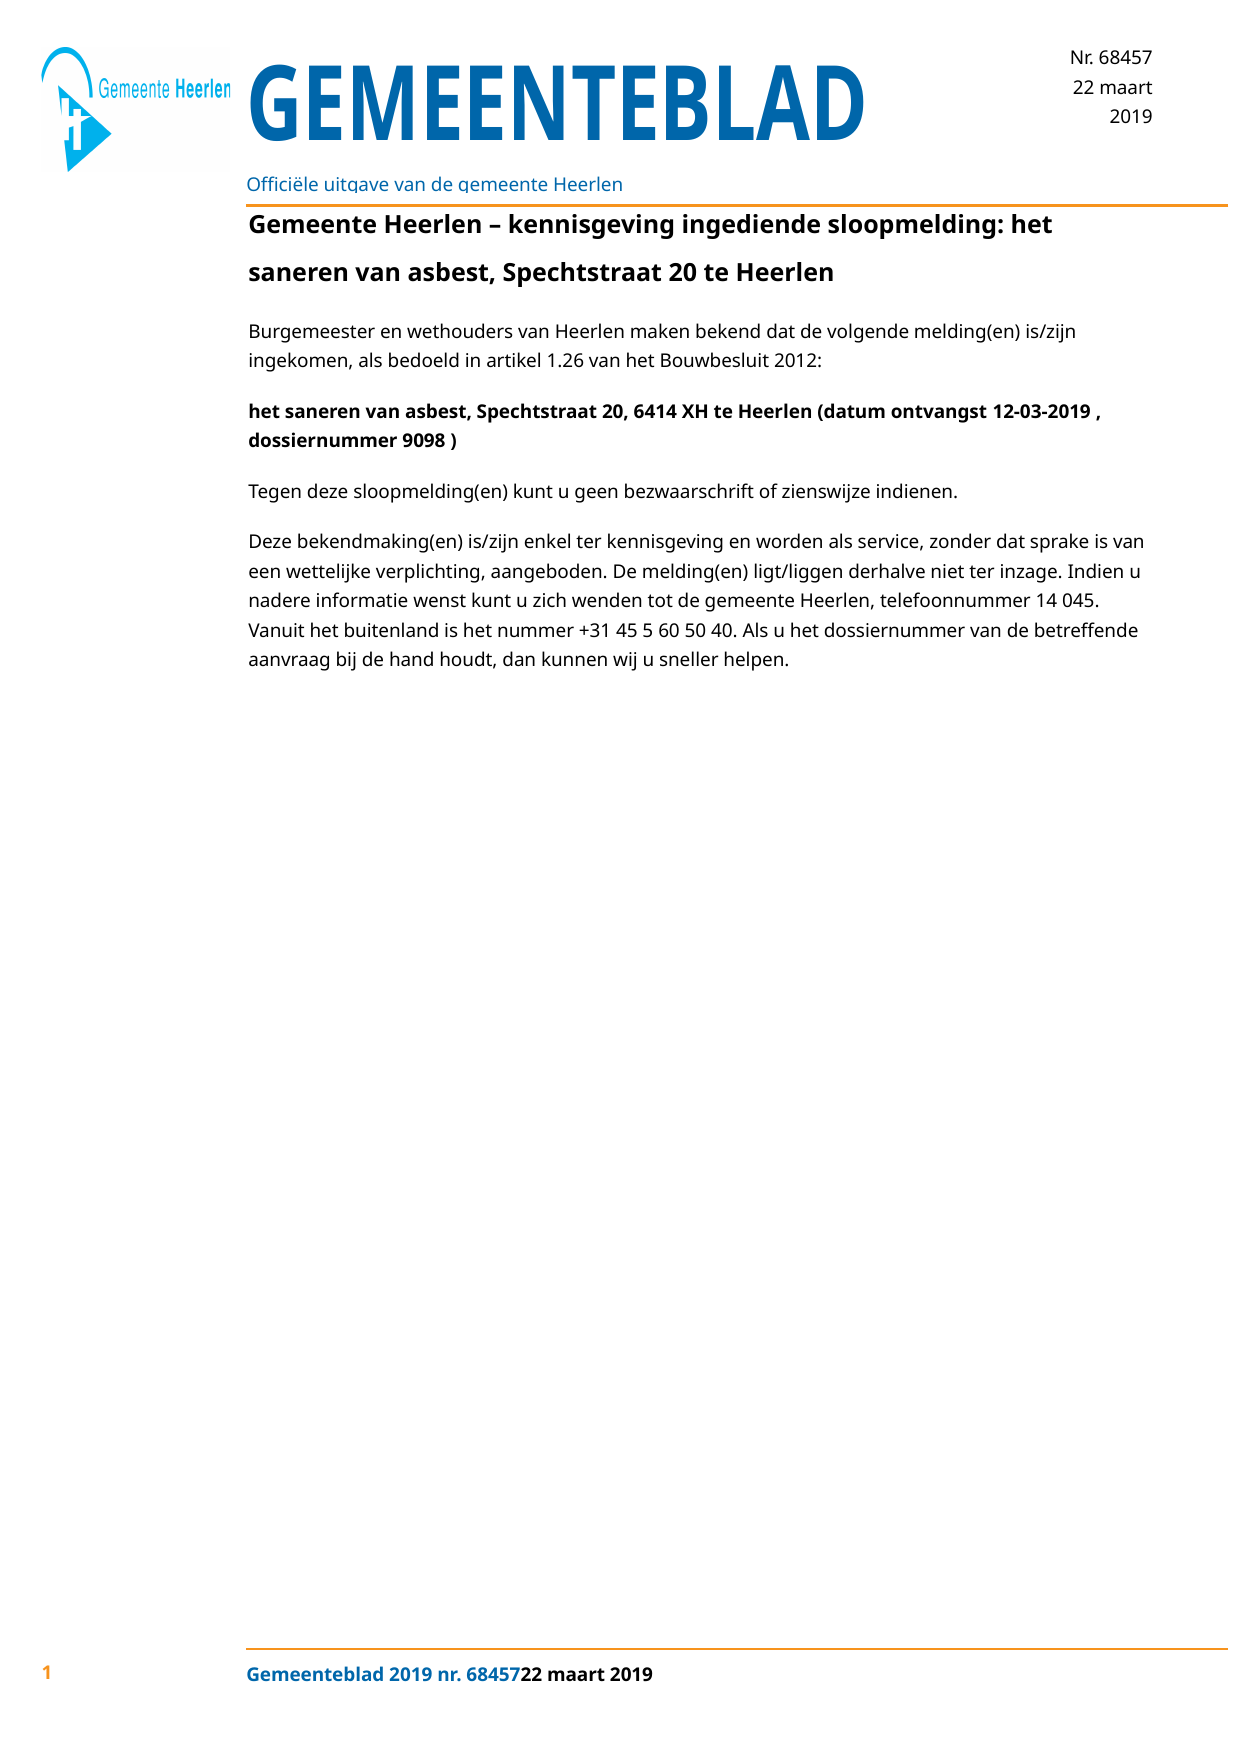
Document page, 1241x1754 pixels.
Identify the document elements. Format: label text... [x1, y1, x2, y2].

text Deze bekendmaking(en) is/zijn enkel ter kennisgeving en worden als service, zonder dat sprake is van een wettelijke verplichting, aangeboden. De melding(en) ligt/liggen derhalve niet ter inzage. Indien u nadere informatie wenst kunt u zich wenden tot de gemeente Heerlen, telefoonnummer 14 045. Vanuit het buitenland is het nummer +31 45 5 60 50 40. Als u het dossiernummer van de betreffende aanvraag bij de hand houdt, dan kunnen wij u sneller helpen. [248, 528, 1152, 672]
picture [41, 47, 58, 70]
text het saneren van asbest, Spechtstraat 20, 6414 XH te Heerlen (datum ontvangst 12-03-2019 , dossiernummer 9098 ) [248, 398, 1152, 453]
text Gemeente Heerlen – kennisgeving ingediende sloopmelding: het saneren van asbest, Spechtstraat 20 te Heerlen [248, 207, 1152, 288]
picture [41, 47, 231, 172]
text Tegen deze sloopmelding(en) kunt u geen bezwaarschrift of zienswijze indienen. [248, 478, 1152, 504]
text Burgemeester en wethouders van Heerlen maken bekend dat de volgende melding(en) is/zijn ingekomen, als bedoeld in artikel 1.26 van het Bouwbesluit 2012: [248, 318, 1152, 373]
